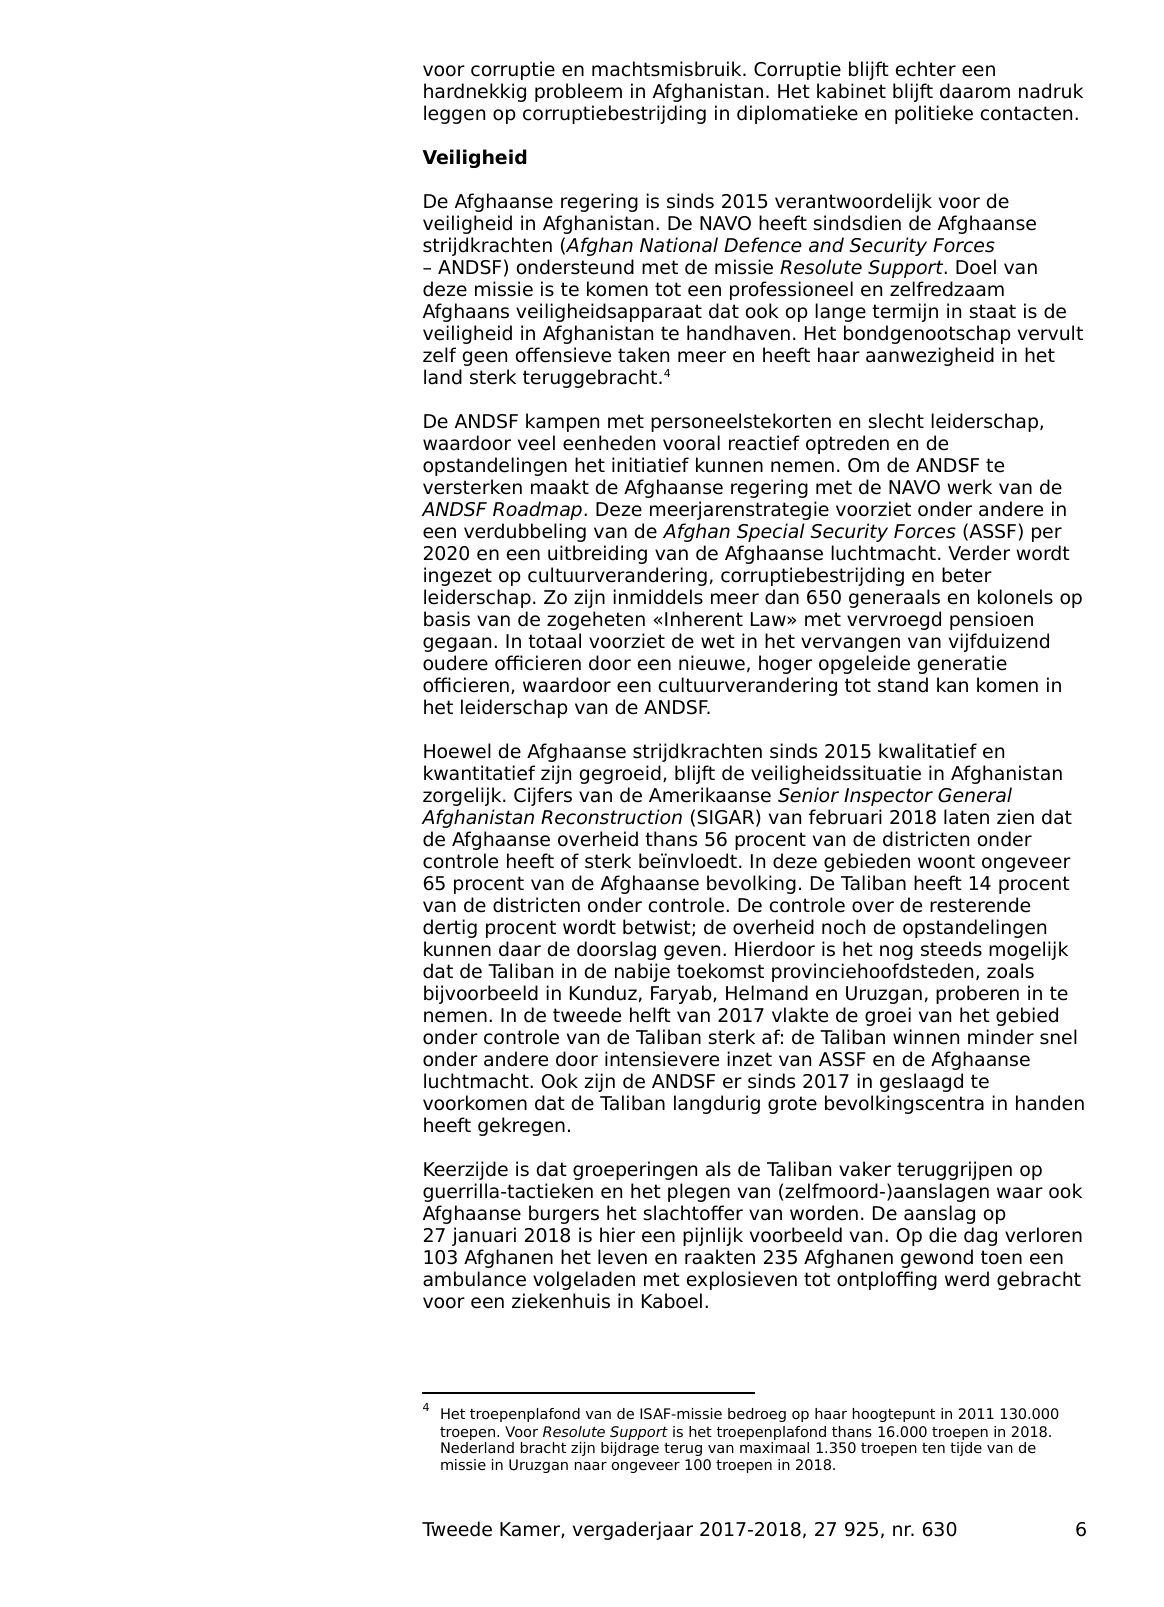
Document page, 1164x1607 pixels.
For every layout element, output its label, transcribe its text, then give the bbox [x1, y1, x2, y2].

text Hoewel de Afghaanse strijdkrachten sinds 2015 kwalitatief en kwantitatief zijn gegroeid, blijft de veiligheidssituatie in Afghanistan zorgelijk. Cijfers van de Amerikaanse Senior Inspector General Afghanistan Reconstruction (SIGAR) van februari 2018 laten zien dat de Afghaanse overheid thans 56 procent van de districten onder controle heeft of sterk beïnvloedt. In deze gebieden woont ongeveer 65 procent van de Afghaanse bevolking. De Taliban heeft 14 procent van de districten onder controle. De controle over de resterende dertig procent wordt betwist; de overheid noch de opstandelingen kunnen daar de doorslag geven. Hierdoor is het nog steeds mogelijk dat de Taliban in de nabije toekomst provinciehoofdsteden, zoals bijvoorbeeld in Kunduz, Faryab, Helmand en Uruzgan, proberen in te nemen. In de tweede helft van 2017 vlakte de groei van het gebied onder controle van de Taliban sterk af: de Taliban winnen minder snel onder andere door intensievere inzet van ASSF en de Afghaanse luchtmacht. Ook zijn de ANDSF er sinds 2017 in geslaagd te voorkomen dat de Taliban langdurig grote bevolkingscentra in handen heeft gekregen. [422, 741, 1087, 1137]
text Het troepenplafond van de ISAF-missie bedroeg op haar hoogtepunt in 2011 130.000 troepen. Voor Resolute Support is het troepenplafond thans 16.000 troepen in 2018. Nederland bracht zijn bijdrage terug van maximaal 1.350 troepen ten tijde van de missie in Uruzgan naar ongeveer 100 troepen in 2018. [422, 1402, 1087, 1474]
text De ANDSF kampen met personeelstekorten en slecht leiderschap, waardoor veel eenheden vooral reactief optreden en de opstandelingen het initiatief kunnen nemen. Om de ANDSF te versterken maakt de Afghaanse regering met de NAVO werk van de ANDSF Roadmap. Deze meerjarenstrategie voorziet onder andere in een verdubbeling van de Afghan Special Security Forces (ASSF) per 2020 en een uitbreiding van de Afghaanse luchtmacht. Verder wordt ingezet op cultuurverandering, corruptiebestrijding en beter leiderschap. Zo zijn inmiddels meer dan 650 generaals en kolonels op basis van de zogeheten «Inherent Law» met vervroegd pensioen gegaan. In totaal voorziet de wet in het vervangen van vijfduizend oudere officieren door een nieuwe, hoger opgeleide generatie officieren, waardoor een cultuurverandering tot stand kan komen in het leiderschap van de ANDSF. [422, 411, 1087, 719]
text De Afghaanse regering is sinds 2015 verantwoordelijk voor de veiligheid in Afghanistan. De NAVO heeft sindsdien de Afghaanse strijdkrachten (Afghan National Defence and Security Forces – ANDSF) ondersteund met de missie Resolute Support. Doel van deze missie is te komen tot een professioneel en zelfredzaam Afghaans veiligheidsapparaat dat ook op lange termijn in staat is de veiligheid in Afghanistan te handhaven. Het bondgenootschap vervult zelf geen offensieve taken meer en heeft haar aanwezigheid in het land sterk teruggebracht. [422, 191, 1087, 389]
text Keerzijde is dat groeperingen als de Taliban vaker teruggrijpen op guerrilla-tactieken en het plegen van (zelfmoord-)aanslagen waar ook Afghaanse burgers het slachtoffer van worden. De aanslag op 27 januari 2018 is hier een pijnlijk voorbeeld van. Op die dag verloren 103 Afghanen het leven en raakten 235 Afghanen gewond toen een ambulance volgeladen met explosieven tot ontploffing werd gebracht voor een ziekenhuis in Kaboel. [422, 1159, 1087, 1313]
text voor corruptie en machtsmisbruik. Corruptie blijft echter een hardnekkig probleem in Afghanistan. Het kabinet blijft daarom nadruk leggen op corruptiebestrijding in diplomatieke en politieke contacten. [422, 59, 1087, 125]
subtitle Veiligheid [422, 147, 1087, 169]
